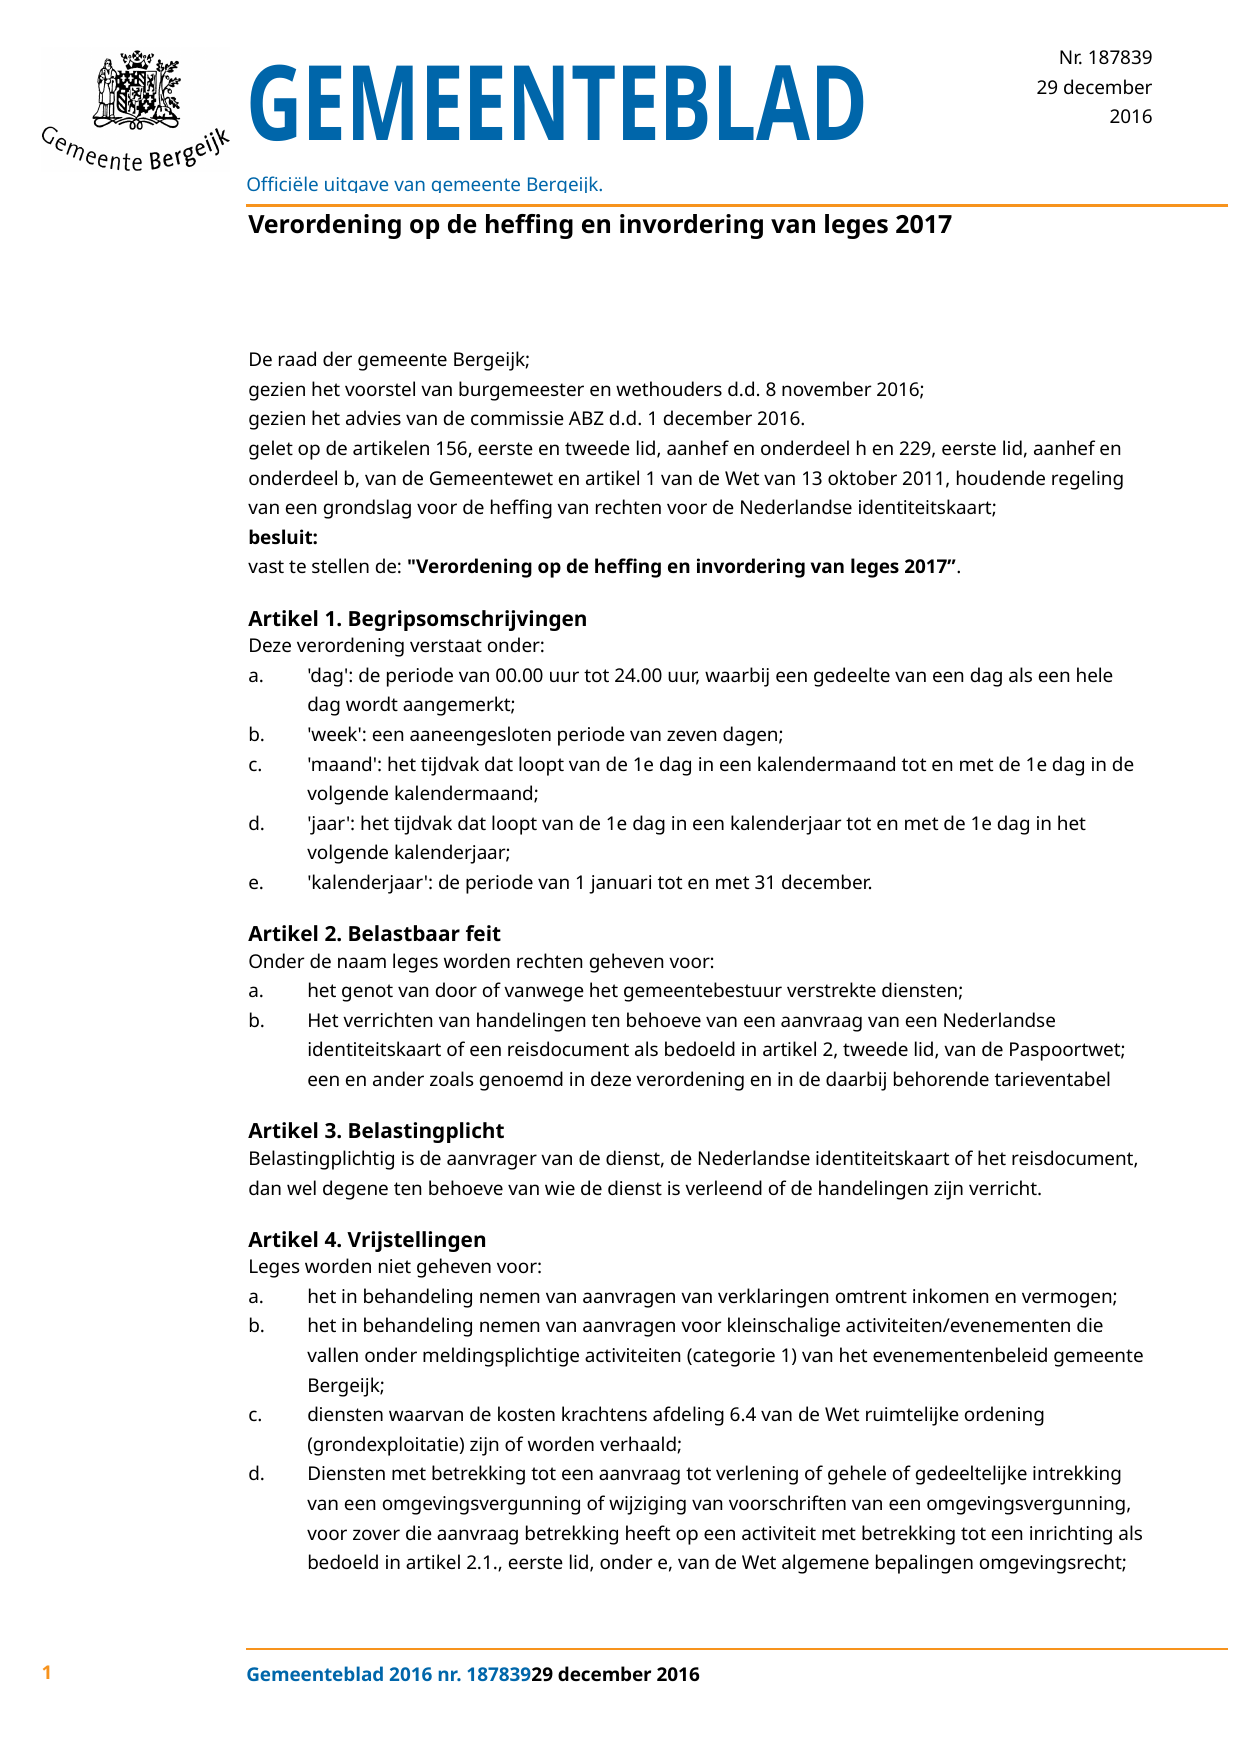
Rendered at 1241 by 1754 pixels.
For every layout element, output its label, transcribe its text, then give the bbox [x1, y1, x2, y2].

text Belastingplichtig is de aanvrager van de dienst, de Nederlandse identiteitskaart of het reisdocument, dan wel degene ten behoeve van wie de dienst is verleend of de handelingen zijn verricht. [248, 1145, 1152, 1200]
text Artikel 3. Belastingplicht [248, 1117, 1152, 1145]
list het genot van door of vanwege het gemeentebestuur verstrekte diensten; [248, 977, 1152, 1003]
text Artikel 2. Belastbaar feit [248, 919, 1152, 948]
text Leges worden niet geheven voor: [248, 1253, 1152, 1279]
list Het verrichten van handelingen ten behoeve van een aanvraag van een Nederlandse identiteitskaart of een reisdocument als bedoeld in artikel 2, tweede lid, van de Paspoortwet; [248, 1007, 1152, 1062]
text Artikel 1. Begripsomschrijvingen [248, 604, 1152, 632]
list 'dag': de periode van 00.00 uur tot 24.00 uur, waarbij een gedeelte van een dag als een hele dag wordt aangemerkt; [248, 662, 1152, 717]
text besluit: [248, 524, 1152, 550]
list 'week': een aaneengesloten periode van zeven dagen; [248, 721, 1152, 747]
list Diensten met betrekking tot een aanvraag tot verlening of gehele of gedeeltelijke intrekking van een omgevingsvergunning of wijziging van voorschriften van een omgevingsvergunning, voor zover die aanvraag betrekking heeft op een activiteit met betrekking tot een inrichting als bedoeld in artikel 2.1., eerste lid, onder e, van de Wet algemene bepalingen omgevingsrecht; [248, 1461, 1152, 1575]
text Artikel 4. Vrijstellingen [248, 1225, 1152, 1253]
list het in behandeling nemen van aanvragen van verklaringen omtrent inkomen en vermogen; [248, 1283, 1152, 1309]
list 'maand': het tijdvak dat loopt van de 1e dag in een kalendermaand tot en met de 1e dag in de volgende kalendermaand; [248, 751, 1152, 806]
text vast te stellen de: "Verordening op de heffing en invordering van leges 2017”. [248, 553, 1152, 579]
text gezien het advies van de commissie ABZ d.d. 1 december 2016. [248, 406, 1152, 431]
list diensten waarvan de kosten krachtens afdeling 6.4 van de Wet ruimtelijke ordening (grondexploitatie) zijn of worden verhaald; [248, 1401, 1152, 1457]
text gelet op de artikelen 156, eerste en tweede lid, aanhef en onderdeel h en 229, eerste lid, aanhef en onderdeel b, van de Gemeentewet en artikel 1 van de Wet van 13 oktober 2011, houdende regeling van een grondslag voor de heffing van rechten voor de Nederlandse identiteitskaart; [248, 435, 1152, 520]
text Onder de naam leges worden rechten geheven voor: [248, 948, 1152, 974]
text Verordening op de heffing en invordering van leges 2017 [248, 207, 1152, 241]
list het in behandeling nemen van aanvragen voor kleinschalige activiteiten/evenementen die vallen onder meldingsplichtige activiteiten (categorie 1) van het evenementenbeleid gemeente Bergeijk; [248, 1313, 1152, 1398]
picture [41, 47, 231, 172]
list 'kalenderjaar': de periode van 1 januari tot en met 31 december. [248, 869, 1152, 895]
text De raad der gemeente Bergeijk; [248, 346, 1152, 372]
list 'jaar': het tijdvak dat loopt van de 1e dag in een kalenderjaar tot en met de 1e dag in het volgende kalenderjaar; [248, 810, 1152, 865]
list een en ander zoals genoemd in deze verordening en in de daarbij behorende tarieventabel [248, 1066, 1152, 1092]
text gezien het voorstel van burgemeester en wethouders d.d. 8 november 2016; [248, 376, 1152, 402]
text Deze verordening verstaat onder: [248, 632, 1152, 658]
